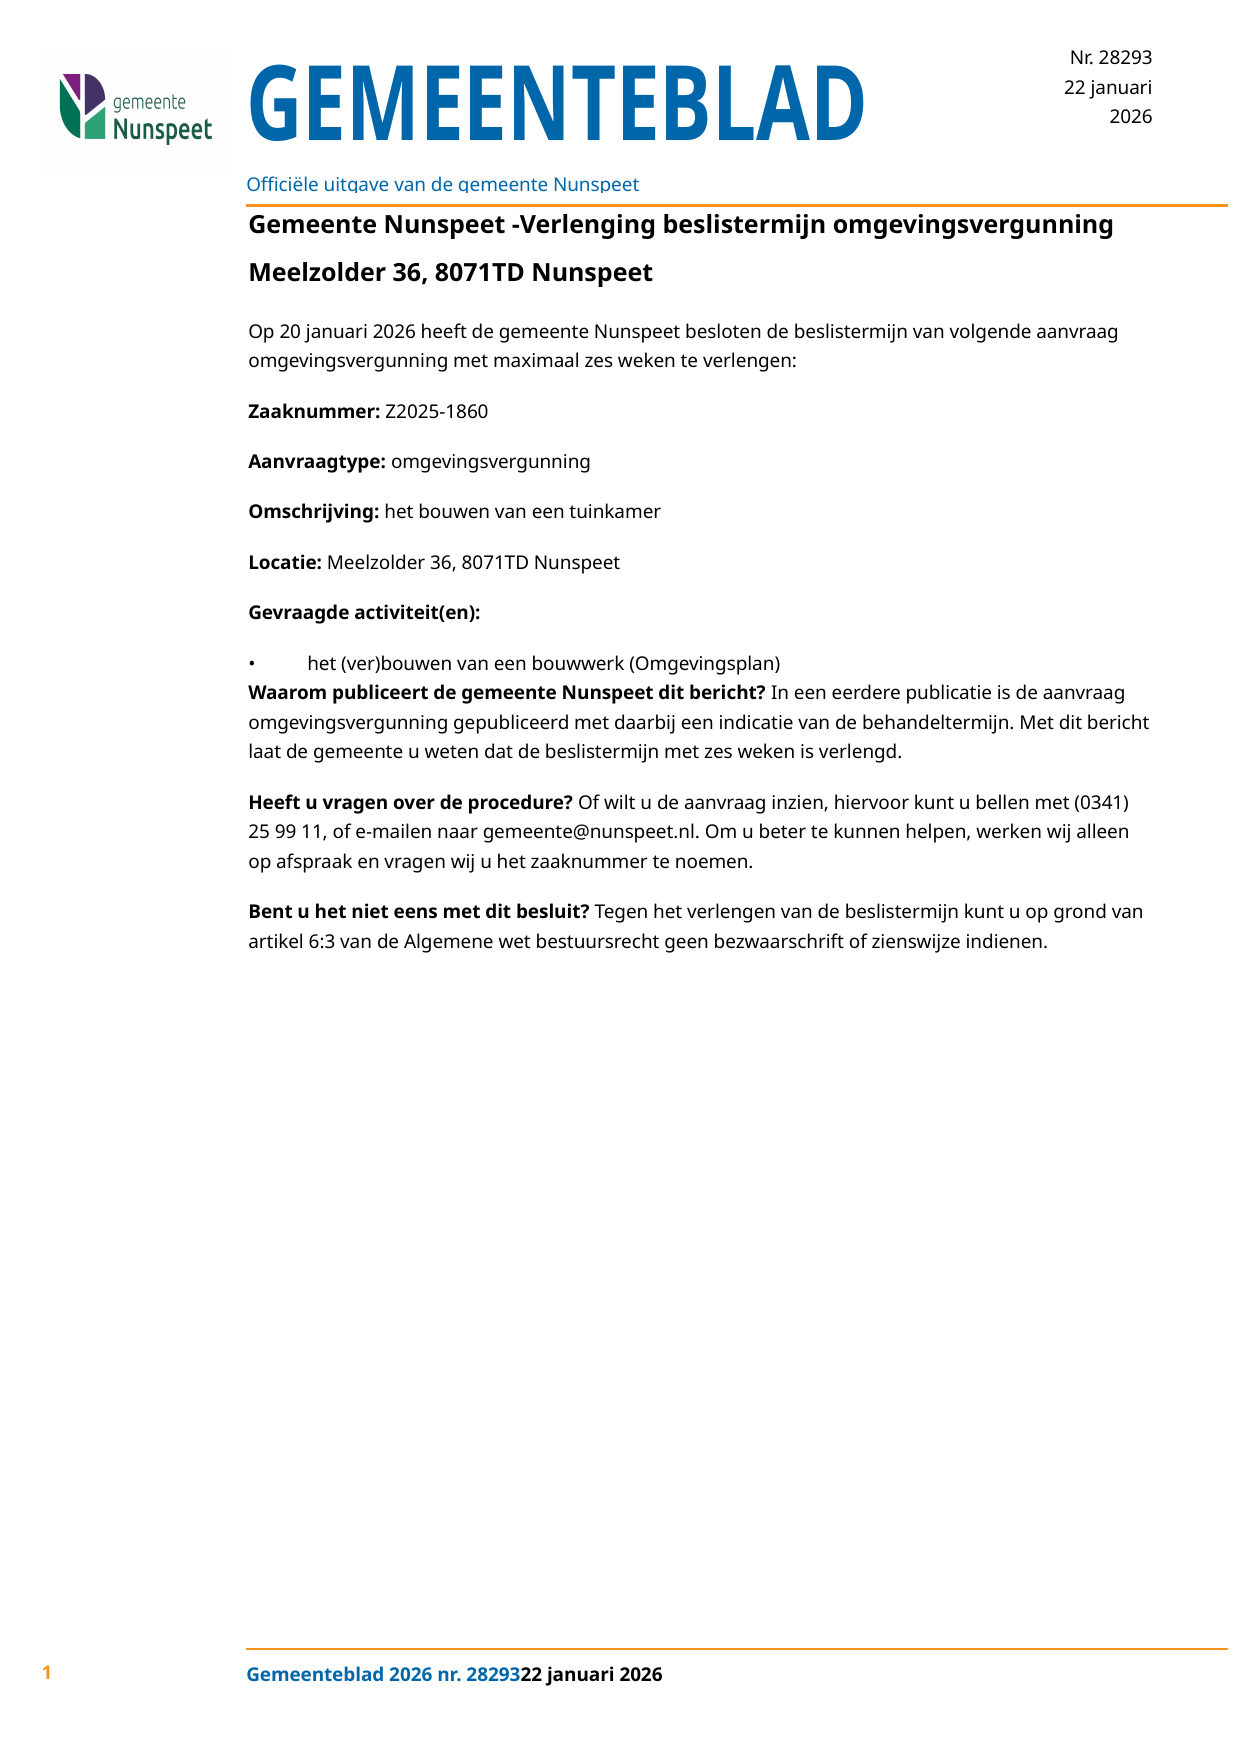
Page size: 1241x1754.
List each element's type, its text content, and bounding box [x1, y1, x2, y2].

text Waarom publiceert de gemeente Nunspeet dit bericht? In een eerdere publicatie is de aanvraag omgevingsvergunning gepubliceerd met daarbij een indicatie van de behandeltermijn. Met dit bericht laat de gemeente u weten dat de beslistermijn met zes weken is verlengd. [248, 679, 1152, 764]
picture [41, 47, 231, 172]
text Heeft u vragen over de procedure? Of wilt u de aanvraag inzien, hiervoor kunt u bellen met (0341) 25 99 11, of e-mailen naar gemeente@nunspeet.nl. Om u beter te kunnen helpen, werken wij alleen op afspraak en vragen wij u het zaaknummer te noemen. [248, 789, 1152, 874]
text Gemeente Nunspeet -Verlenging beslistermijn omgevingsvergunning Meelzolder 36, 8071TD Nunspeet [248, 207, 1152, 288]
text Gevraagde activiteit(en): [248, 599, 1152, 625]
text Zaaknummer: Z2025-1860 [248, 398, 1152, 424]
text Op 20 januari 2026 heeft de gemeente Nunspeet besloten de beslistermijn van volgende aanvraag omgevingsvergunning met maximaal zes weken te verlengen: [248, 318, 1152, 373]
text Omschrijving: het bouwen van een tuinkamer [248, 499, 1152, 524]
text Aanvraagtype: omgevingsvergunning [248, 448, 1152, 474]
text Bent u het niet eens met dit besluit? Tegen het verlengen van de beslistermijn kunt u op grond van artikel 6:3 van de Algemene wet bestuursrecht geen bezwaarschrift of zienswijze indienen. [248, 899, 1152, 954]
list het (ver)bouwen van een bouwwerk (Omgevingsplan) [248, 650, 1152, 676]
text Locatie: Meelzolder 36, 8071TD Nunspeet [248, 549, 1152, 575]
